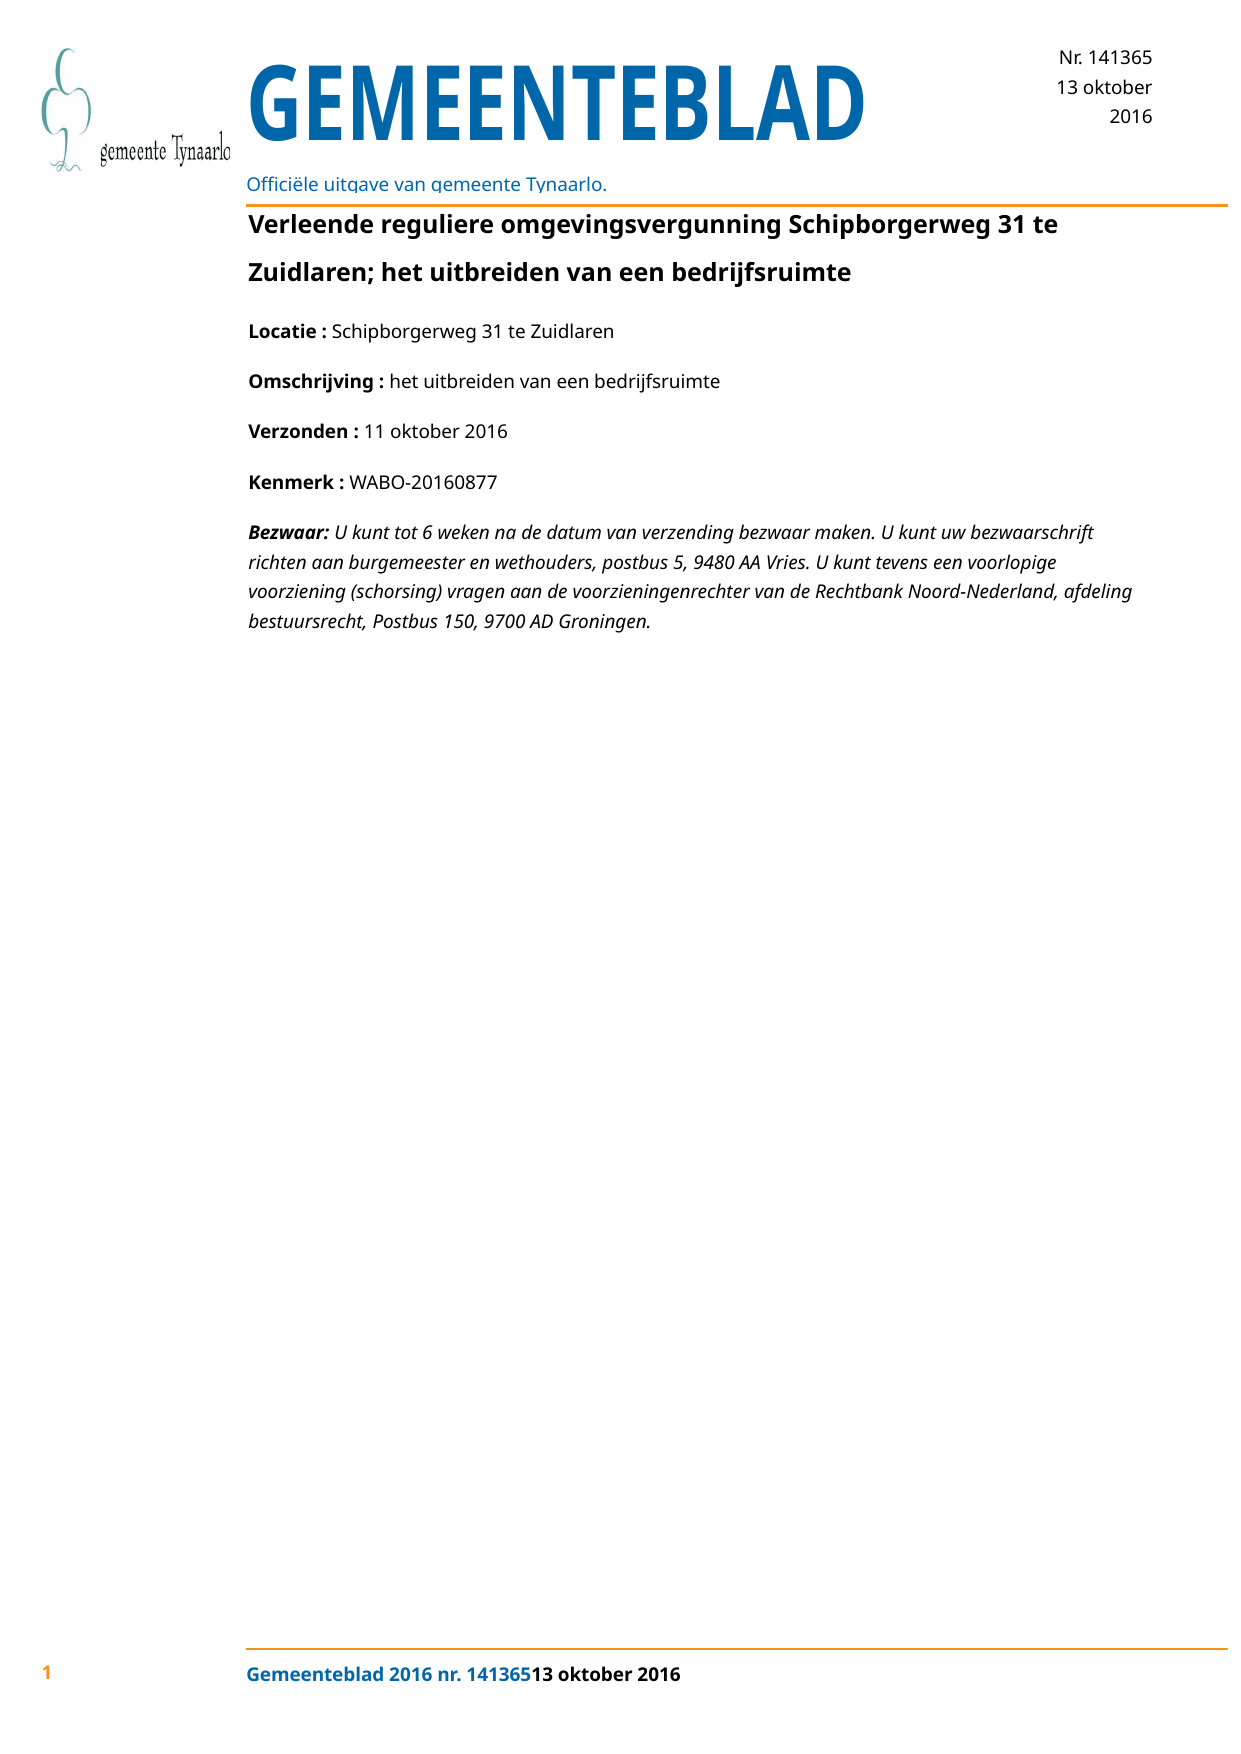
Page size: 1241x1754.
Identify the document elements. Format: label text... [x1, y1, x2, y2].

picture [41, 47, 231, 172]
text Locatie : Schipborgerweg 31 te Zuidlaren [248, 318, 1152, 344]
text Omschrijving : het uitbreiden van een bedrijfsruimte [248, 368, 1152, 394]
text Kenmerk : WABO-20160877 [248, 469, 1152, 495]
text Bezwaar: U kunt tot 6 weken na de datum van verzending bezwaar maken. U kunt uw bezwaarschrift richten aan burgemeester en wethouders, postbus 5, 9480 AA Vries. U kunt tevens een voorlopige voorziening (schorsing) vragen aan de voorzieningenrechter van de Rechtbank Noord-Nederland, afdeling bestuursrecht, Postbus 150, 9700 AD Groningen. [248, 519, 1152, 634]
text Verzonden : 11 oktober 2016 [248, 419, 1152, 444]
text Verleende reguliere omgevingsvergunning Schipborgerweg 31 te Zuidlaren; het uitbreiden van een bedrijfsruimte [248, 207, 1152, 288]
